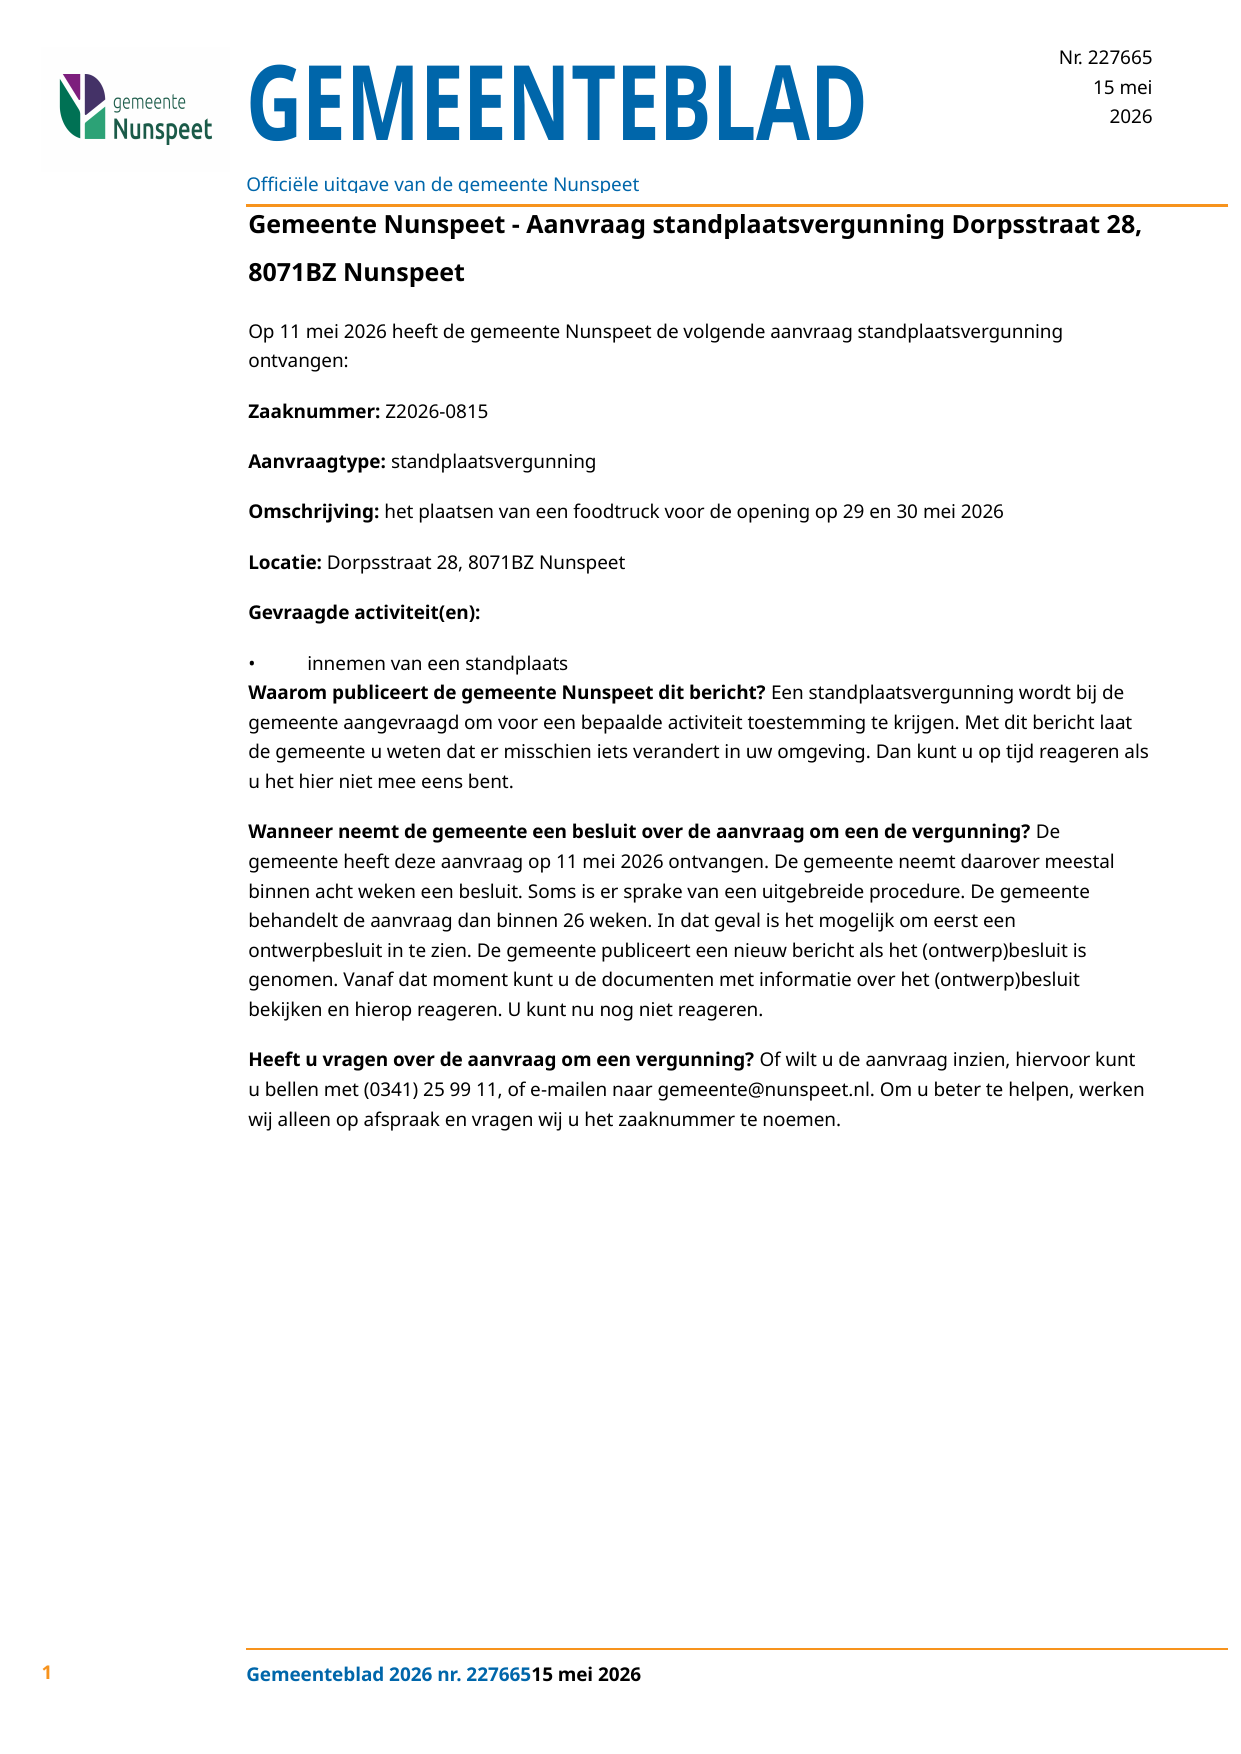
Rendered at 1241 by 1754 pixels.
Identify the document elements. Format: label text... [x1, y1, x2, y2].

text Gevraagde activiteit(en): [248, 599, 1152, 625]
picture [41, 47, 231, 172]
text Waarom publiceert de gemeente Nunspeet dit bericht? Een standplaatsvergunning wordt bij de gemeente aangevraagd om voor een bepaalde activiteit toestemming te krijgen. Met dit bericht laat de gemeente u weten dat er misschien iets verandert in uw omgeving. Dan kunt u op tijd reageren als u het hier niet mee eens bent. [248, 679, 1152, 794]
text Op 11 mei 2026 heeft de gemeente Nunspeet de volgende aanvraag standplaatsvergunning ontvangen: [248, 318, 1152, 373]
text Aanvraagtype: standplaatsvergunning [248, 448, 1152, 474]
text Heeft u vragen over de aanvraag om een vergunning? Of wilt u de aanvraag inzien, hiervoor kunt u bellen met (0341) 25 99 11, of e-mailen naar gemeente@nunspeet.nl. Om u beter te helpen, werken wij alleen op afspraak en vragen wij u het zaaknummer te noemen. [248, 1047, 1152, 1132]
text Zaaknummer: Z2026-0815 [248, 398, 1152, 424]
text Omschrijving: het plaatsen van een foodtruck voor de opening op 29 en 30 mei 2026 [248, 499, 1152, 524]
list innemen van een standplaats [248, 650, 1152, 676]
text Gemeente Nunspeet - Aanvraag standplaatsvergunning Dorpsstraat 28, 8071BZ Nunspeet [248, 207, 1152, 288]
text Locatie: Dorpsstraat 28, 8071BZ Nunspeet [248, 549, 1152, 575]
text Wanneer neemt de gemeente een besluit over de aanvraag om een de vergunning? De gemeente heeft deze aanvraag op 11 mei 2026 ontvangen. De gemeente neemt daarover meestal binnen acht weken een besluit. Soms is er sprake van een uitgebreide procedure. De gemeente behandelt de aanvraag dan binnen 26 weken. In dat geval is het mogelijk om eerst een ontwerpbesluit in te zien. De gemeente publiceert een nieuw bericht als het (ontwerp)besluit is genomen. Vanaf dat moment kunt u de documenten met informatie over het (ontwerp)besluit bekijken en hierop reageren. U kunt nu nog niet reageren. [248, 819, 1152, 1022]
